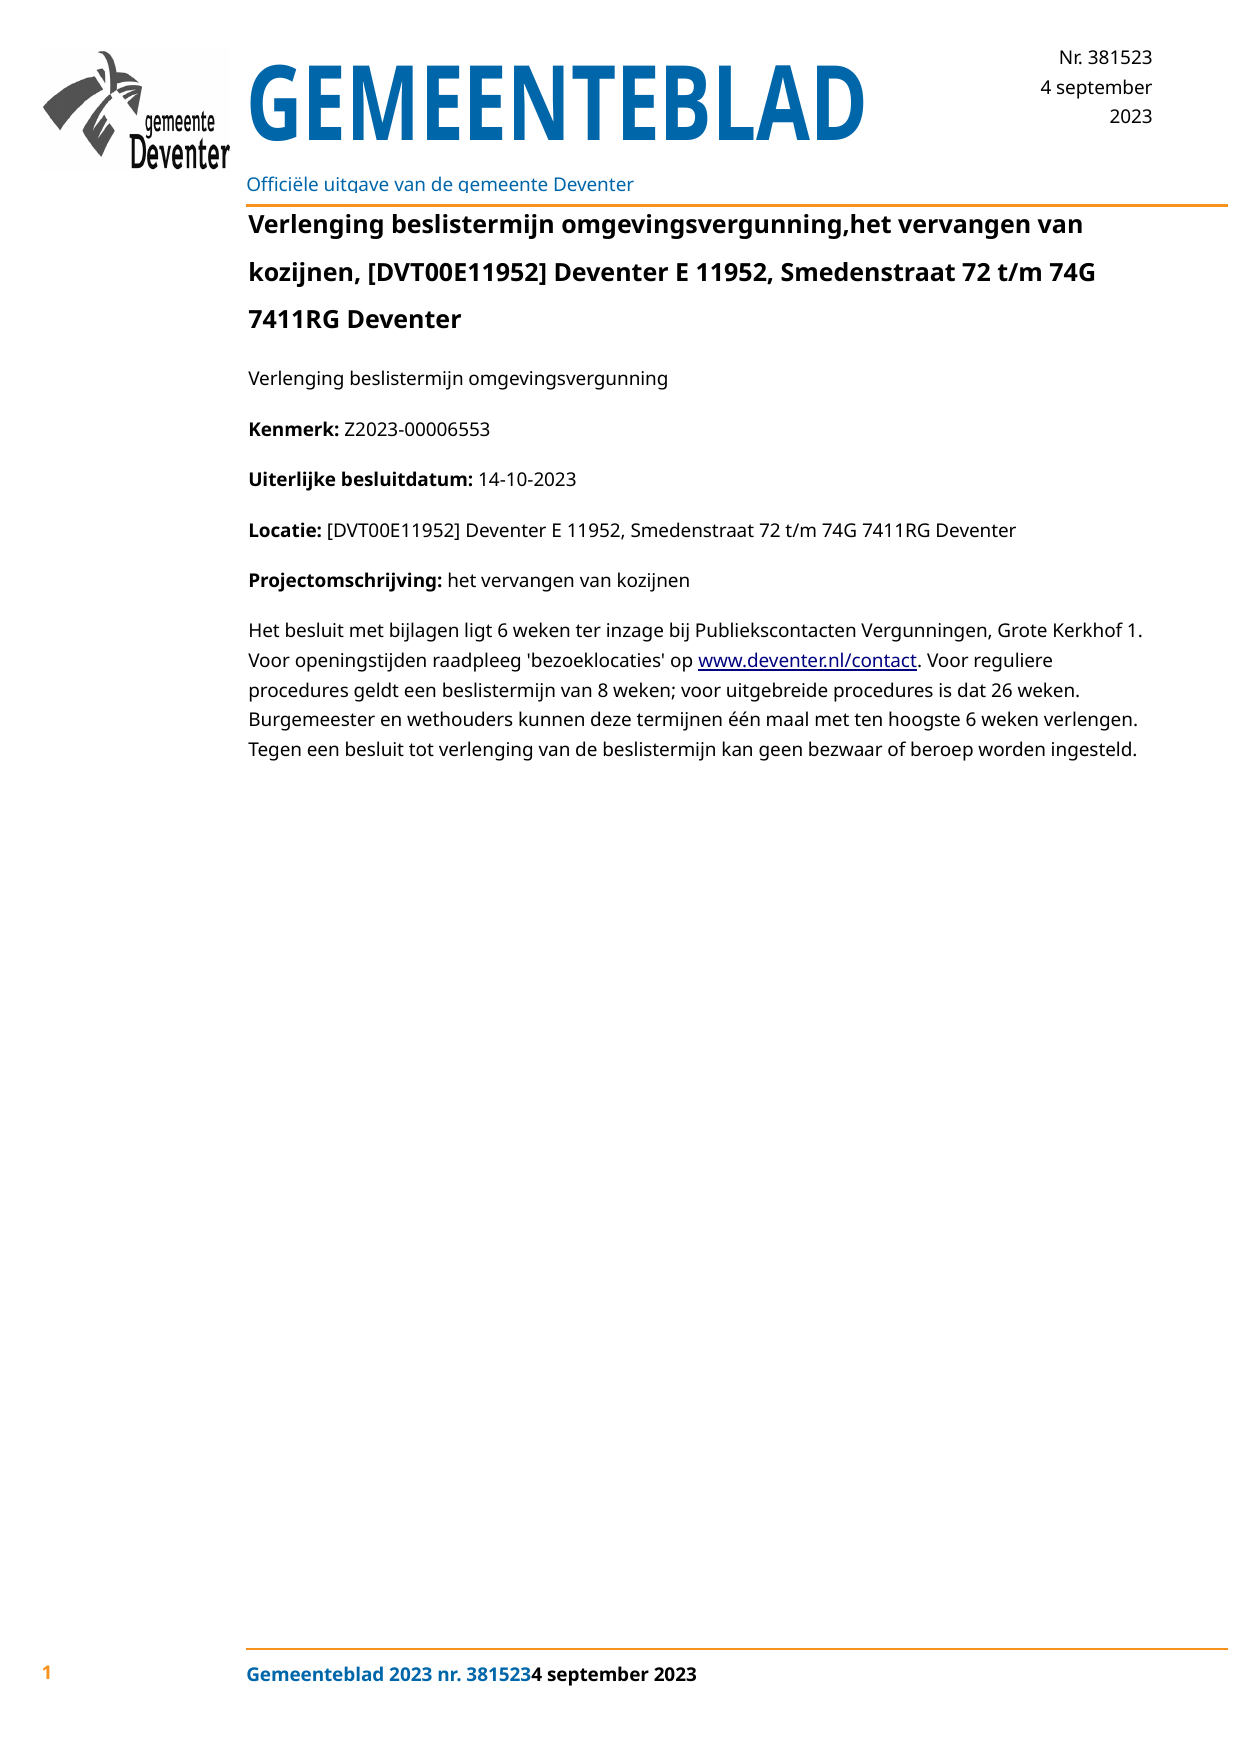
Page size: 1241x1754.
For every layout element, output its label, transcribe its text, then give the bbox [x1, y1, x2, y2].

text Kenmerk: Z2023-00006553 [248, 416, 1152, 442]
text Projectomschrijving: het vervangen van kozijnen [248, 567, 1152, 593]
text Verlenging beslistermijn omgevingsvergunning,het vervangen van kozijnen, [DVT00E11952] Deventer E 11952, Smedenstraat 72 t/m 74G 7411RG Deventer [248, 207, 1152, 336]
text Verlenging beslistermijn omgevingsvergunning [248, 366, 1152, 391]
picture [41, 47, 231, 172]
text Locatie: [DVT00E11952] Deventer E 11952, Smedenstraat 72 t/m 74G 7411RG Deventer [248, 517, 1152, 542]
text Uiterlijke besluitdatum: 14-10-2023 [248, 466, 1152, 492]
text Het besluit met bijlagen ligt 6 weken ter inzage bij Publiekscontacten Vergunningen, Grote Kerkhof 1. Voor openingstijden raadpleeg 'bezoeklocaties' op www.deventer.nl/contact. Voor reguliere procedures geldt een beslistermijn van 8 weken; voor uitgebreide procedures is dat 26 weken. Burgemeester en wethouders kunnen deze termijnen één maal met ten hoogste 6 weken verlengen. Tegen een besluit tot verlenging van de beslistermijn kan geen bezwaar of beroep worden ingesteld. [248, 618, 1152, 762]
